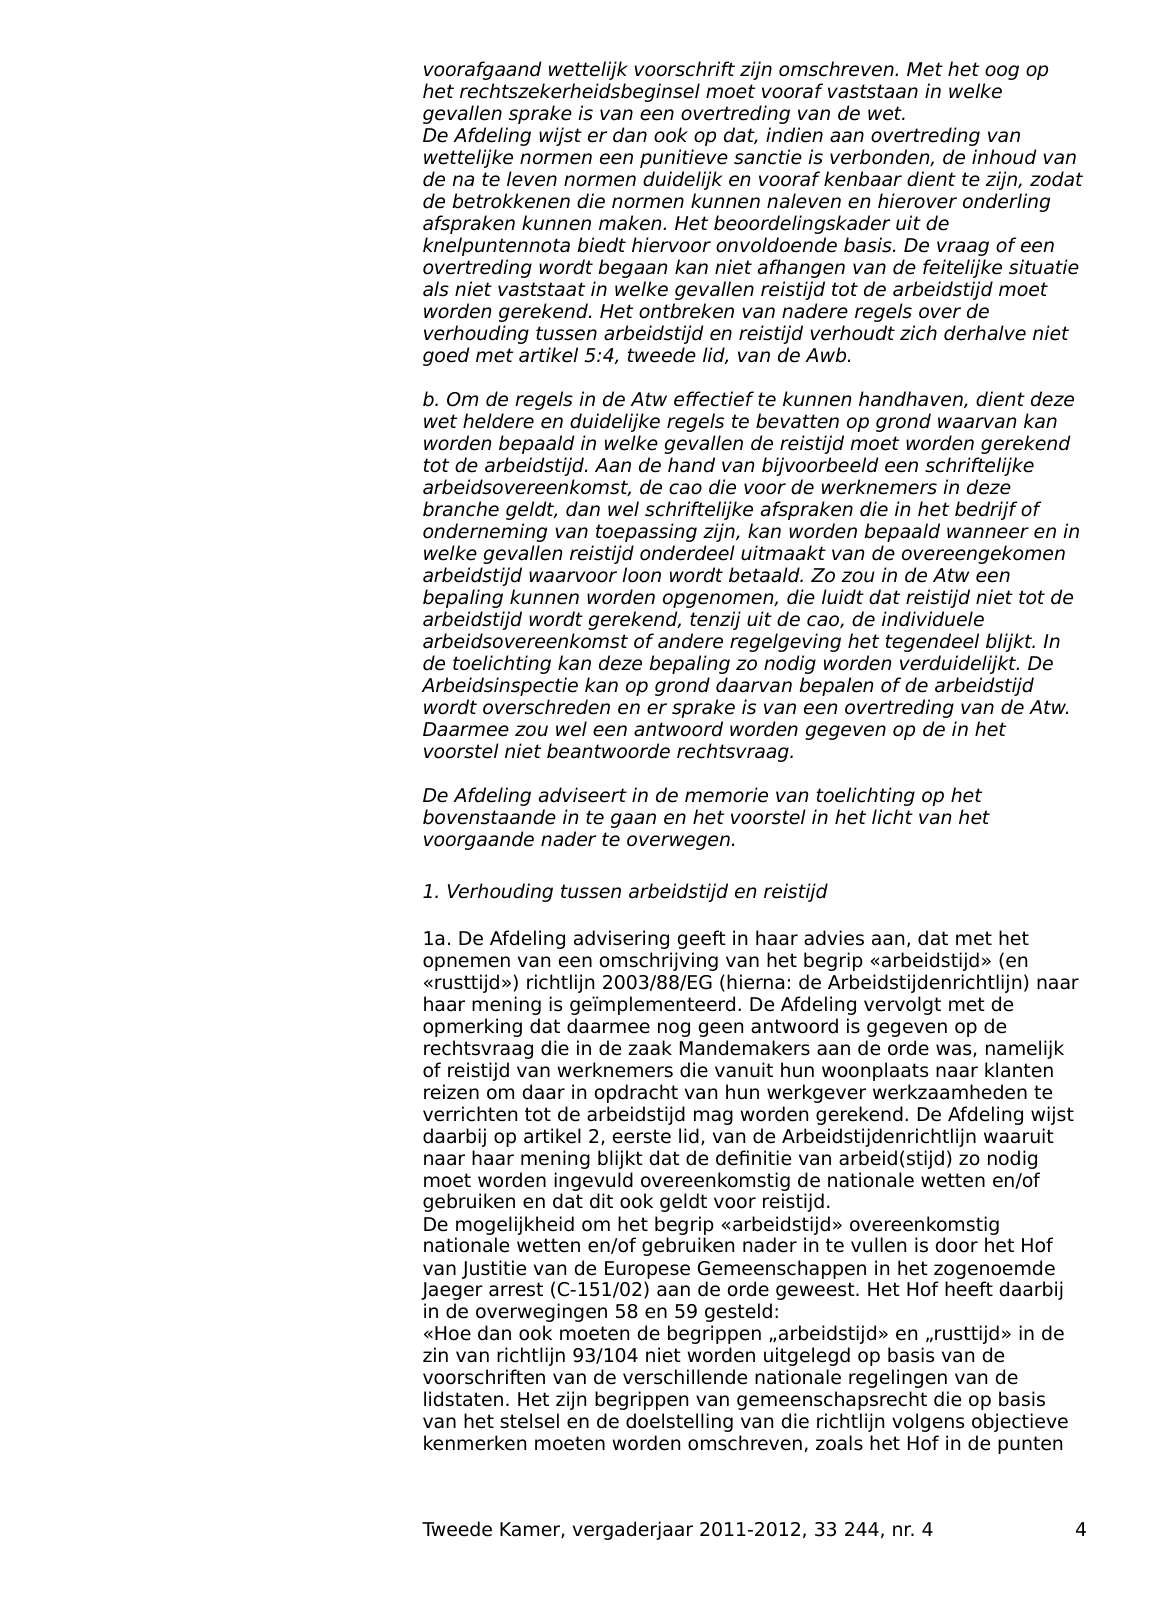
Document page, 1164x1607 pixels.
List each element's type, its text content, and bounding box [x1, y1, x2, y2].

text De Afdeling wijst er dan ook op dat, indien aan overtreding van wettelijke normen een punitieve sanctie is verbonden, de inhoud van de na te leven normen duidelijk en vooraf kenbaar dient te zijn, zodat de betrokkenen die normen kunnen naleven en hierover onderling afspraken kunnen maken. Het beoordelingskader uit de knelpuntennota biedt hiervoor onvoldoende basis. De vraag of een overtreding wordt begaan kan niet afhangen van de feitelijke situatie als niet vaststaat in welke gevallen reistijd tot de arbeidstijd moet worden gerekend. Het ontbreken van nadere regels over de verhouding tussen arbeidstijd en reistijd verhoudt zich derhalve niet goed met artikel 5:4, tweede lid, van de Awb. [422, 125, 1087, 367]
text De Afdeling adviseert in de memorie van toelichting op het bovenstaande in te gaan en het voorstel in het licht van het voorgaande nader te overwegen. [422, 785, 1087, 851]
text De mogelijkheid om het begrip «arbeidstijd» overeenkomstig nationale wetten en/of gebruiken nader in te vullen is door het Hof van Justitie van de Europese Gemeenschappen in het zogenoemde Jaeger arrest (C-151/02) aan de orde geweest. Het Hof heeft daarbij in de overwegingen 58 en 59 gesteld: [422, 1213, 1087, 1323]
text «Hoe dan ook moeten de begrippen „arbeidstijd» en „rusttijd» in de zin van richtlijn 93/104 niet worden uitgelegd op basis van de voorschriften van de verschillende nationale regelingen van de lidstaten. Het zijn begrippen van gemeenschapsrecht die op basis van het stelsel en de doelstelling van die richtlijn volgens objectieve kenmerken moeten worden omschreven, zoals het Hof in de punten [422, 1323, 1087, 1455]
text voorafgaand wettelijk voorschrift zijn omschreven. Met het oog op het rechtszekerheidsbeginsel moet vooraf vaststaan in welke gevallen sprake is van een overtreding van de wet. [422, 59, 1087, 125]
text b. Om de regels in de Atw effectief te kunnen handhaven, dient deze wet heldere en duidelijke regels te bevatten op grond waarvan kan worden bepaald in welke gevallen de reistijd moet worden gerekend tot de arbeidstijd. Aan de hand van bijvoorbeeld een schriftelijke arbeidsovereenkomst, de cao die voor de werknemers in deze branche geldt, dan wel schriftelijke afspraken die in het bedrijf of onderneming van toepassing zijn, kan worden bepaald wanneer en in welke gevallen reistijd onderdeel uitmaakt van de overeengekomen arbeidstijd waarvoor loon wordt betaald. Zo zou in de Atw een bepaling kunnen worden opgenomen, die luidt dat reistijd niet tot de arbeidstijd wordt gerekend, tenzij uit de cao, de individuele arbeidsovereenkomst of andere regelgeving het tegendeel blijkt. In de toelichting kan deze bepaling zo nodig worden verduidelijkt. De Arbeidsinspectie kan op grond daarvan bepalen of de arbeidstijd wordt overschreden en er sprake is van een overtreding van de Atw. Daarmee zou wel een antwoord worden gegeven op de in het voorstel niet beantwoorde rechtsvraag. [422, 389, 1087, 763]
subtitle 1. Verhouding tussen arbeidstijd en reistijd [422, 881, 1087, 903]
text 1a. De Afdeling advisering geeft in haar advies aan, dat met het opnemen van een omschrijving van het begrip «arbeidstijd» (en «rusttijd») richtlijn 2003/88/EG (hierna: de Arbeidstijdenrichtlijn) naar haar mening is geïmplementeerd. De Afdeling vervolgt met de opmerking dat daarmee nog geen antwoord is gegeven op de rechtsvraag die in de zaak Mandemakers aan de orde was, namelijk of reistijd van werknemers die vanuit hun woonplaats naar klanten reizen om daar in opdracht van hun werkgever werkzaamheden te verrichten tot de arbeidstijd mag worden gerekend. De Afdeling wijst daarbij op artikel 2, eerste lid, van de Arbeidstijdenrichtlijn waaruit naar haar mening blijkt dat de definitie van arbeid(stijd) zo nodig moet worden ingevuld overeenkomstig de nationale wetten en/of gebruiken en dat dit ook geldt voor reistijd. [422, 928, 1087, 1213]
